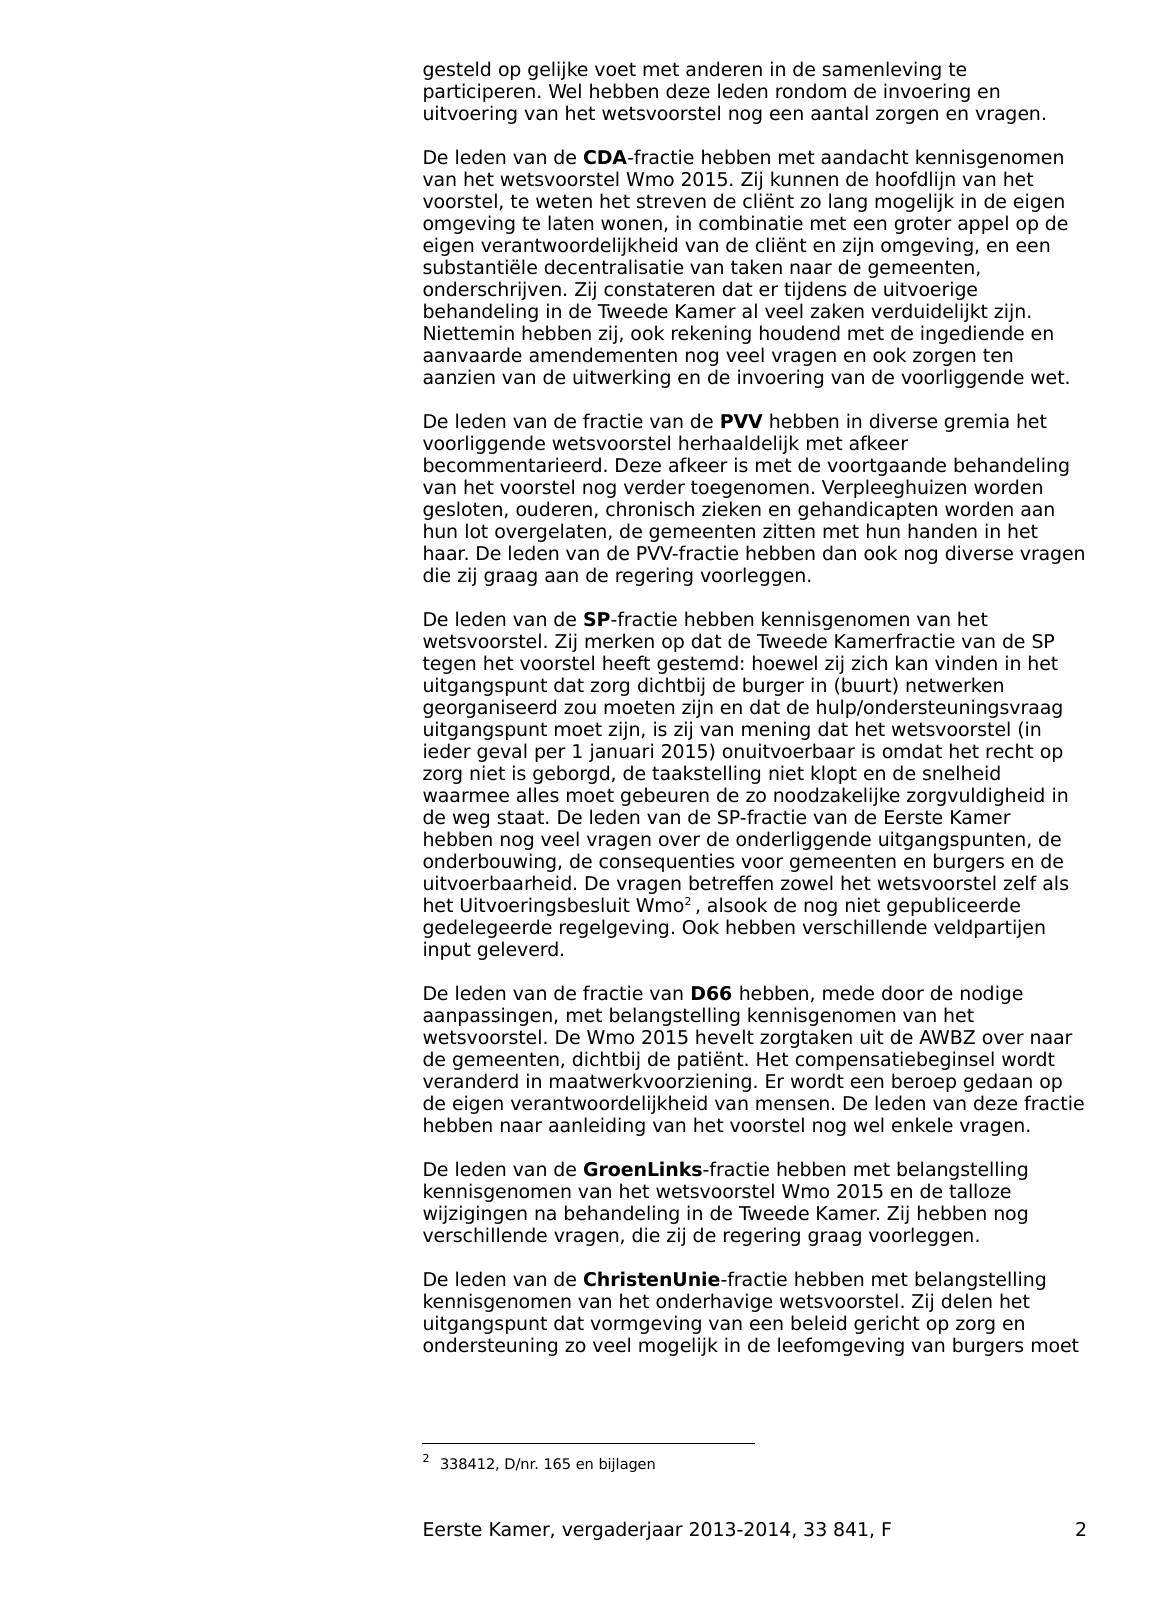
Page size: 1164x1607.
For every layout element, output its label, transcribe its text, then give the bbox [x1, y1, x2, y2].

text De leden van de fractie van D66 hebben, mede door de nodige aanpassingen, met belangstelling kennisgenomen van het wetsvoorstel. De Wmo 2015 hevelt zorgtaken uit de AWBZ over naar de gemeenten, dichtbij de patiënt. Het compensatiebeginsel wordt veranderd in maatwerkvoorziening. Er wordt een beroep gedaan op de eigen verantwoordelijkheid van mensen. De leden van deze fractie hebben naar aanleiding van het voorstel nog wel enkele vragen. [422, 983, 1087, 1137]
text De leden van de GroenLinks-fractie hebben met belangstelling kennisgenomen van het wetsvoorstel Wmo 2015 en de talloze wijzigingen na behandeling in de Tweede Kamer. Zij hebben nog verschillende vragen, die zij de regering graag voorleggen. [422, 1159, 1087, 1247]
text De leden van de SP-fractie hebben kennisgenomen van het wetsvoorstel. Zij merken op dat de Tweede Kamerfractie van de SP tegen het voorstel heeft gestemd: hoewel zij zich kan vinden in het uitgangspunt dat zorg dichtbij de burger in (buurt) netwerken georganiseerd zou moeten zijn en dat de hulp/ondersteuningsvraag uitgangspunt moet zijn, is zij van mening dat het wetsvoorstel (in ieder geval per 1 januari 2015) onuitvoerbaar is omdat het recht op zorg niet is geborgd, de taakstelling niet klopt en de snelheid waarmee alles moet gebeuren de zo noodzakelijke zorgvuldigheid in de weg staat. De leden van de SP-fractie van de Eerste Kamer hebben nog veel vragen over de onderliggende uitgangspunten, de onderbouwing, de consequenties voor gemeenten en burgers en de uitvoerbaarheid. De vragen betreffen zowel het wetsvoorstel zelf als het Uitvoeringsbesluit Wmo, alsook de nog niet gepubliceerde gedelegeerde regelgeving. Ook hebben verschillende veldpartijen input geleverd. [422, 609, 1087, 961]
text gesteld op gelijke voet met anderen in de samenleving te participeren. Wel hebben deze leden rondom de invoering en uitvoering van het wetsvoorstel nog een aantal zorgen en vragen. [422, 59, 1087, 125]
text De leden van de CDA-fractie hebben met aandacht kennisgenomen van het wetsvoorstel Wmo 2015. Zij kunnen de hoofdlijn van het voorstel, te weten het streven de cliënt zo lang mogelijk in de eigen omgeving te laten wonen, in combinatie met een groter appel op de eigen verantwoordelijkheid van de cliënt en zijn omgeving, en een substantiële decentralisatie van taken naar de gemeenten, onderschrijven. Zij constateren dat er tijdens de uitvoerige behandeling in de Tweede Kamer al veel zaken verduidelijkt zijn. Niettemin hebben zij, ook rekening houdend met de ingediende en aanvaarde amendementen nog veel vragen en ook zorgen ten aanzien van de uitwerking en de invoering van de voorliggende wet. [422, 147, 1087, 389]
text De leden van de fractie van de PVV hebben in diverse gremia het voorliggende wetsvoorstel herhaaldelijk met afkeer becommentarieerd. Deze afkeer is met de voortgaande behandeling van het voorstel nog verder toegenomen. Verpleeghuizen worden gesloten, ouderen, chronisch zieken en gehandicapten worden aan hun lot overgelaten, de gemeenten zitten met hun handen in het haar. De leden van de PVV-fractie hebben dan ook nog diverse vragen die zij graag aan de regering voorleggen. [422, 411, 1087, 587]
text De leden van de ChristenUnie-fractie hebben met belangstelling kennisgenomen van het onderhavige wetsvoorstel. Zij delen het uitgangspunt dat vormgeving van een beleid gericht op zorg en ondersteuning zo veel mogelijk in de leefomgeving van burgers moet [422, 1269, 1087, 1357]
text 338412, D/nr. 165 en bijlagen [422, 1452, 1087, 1474]
